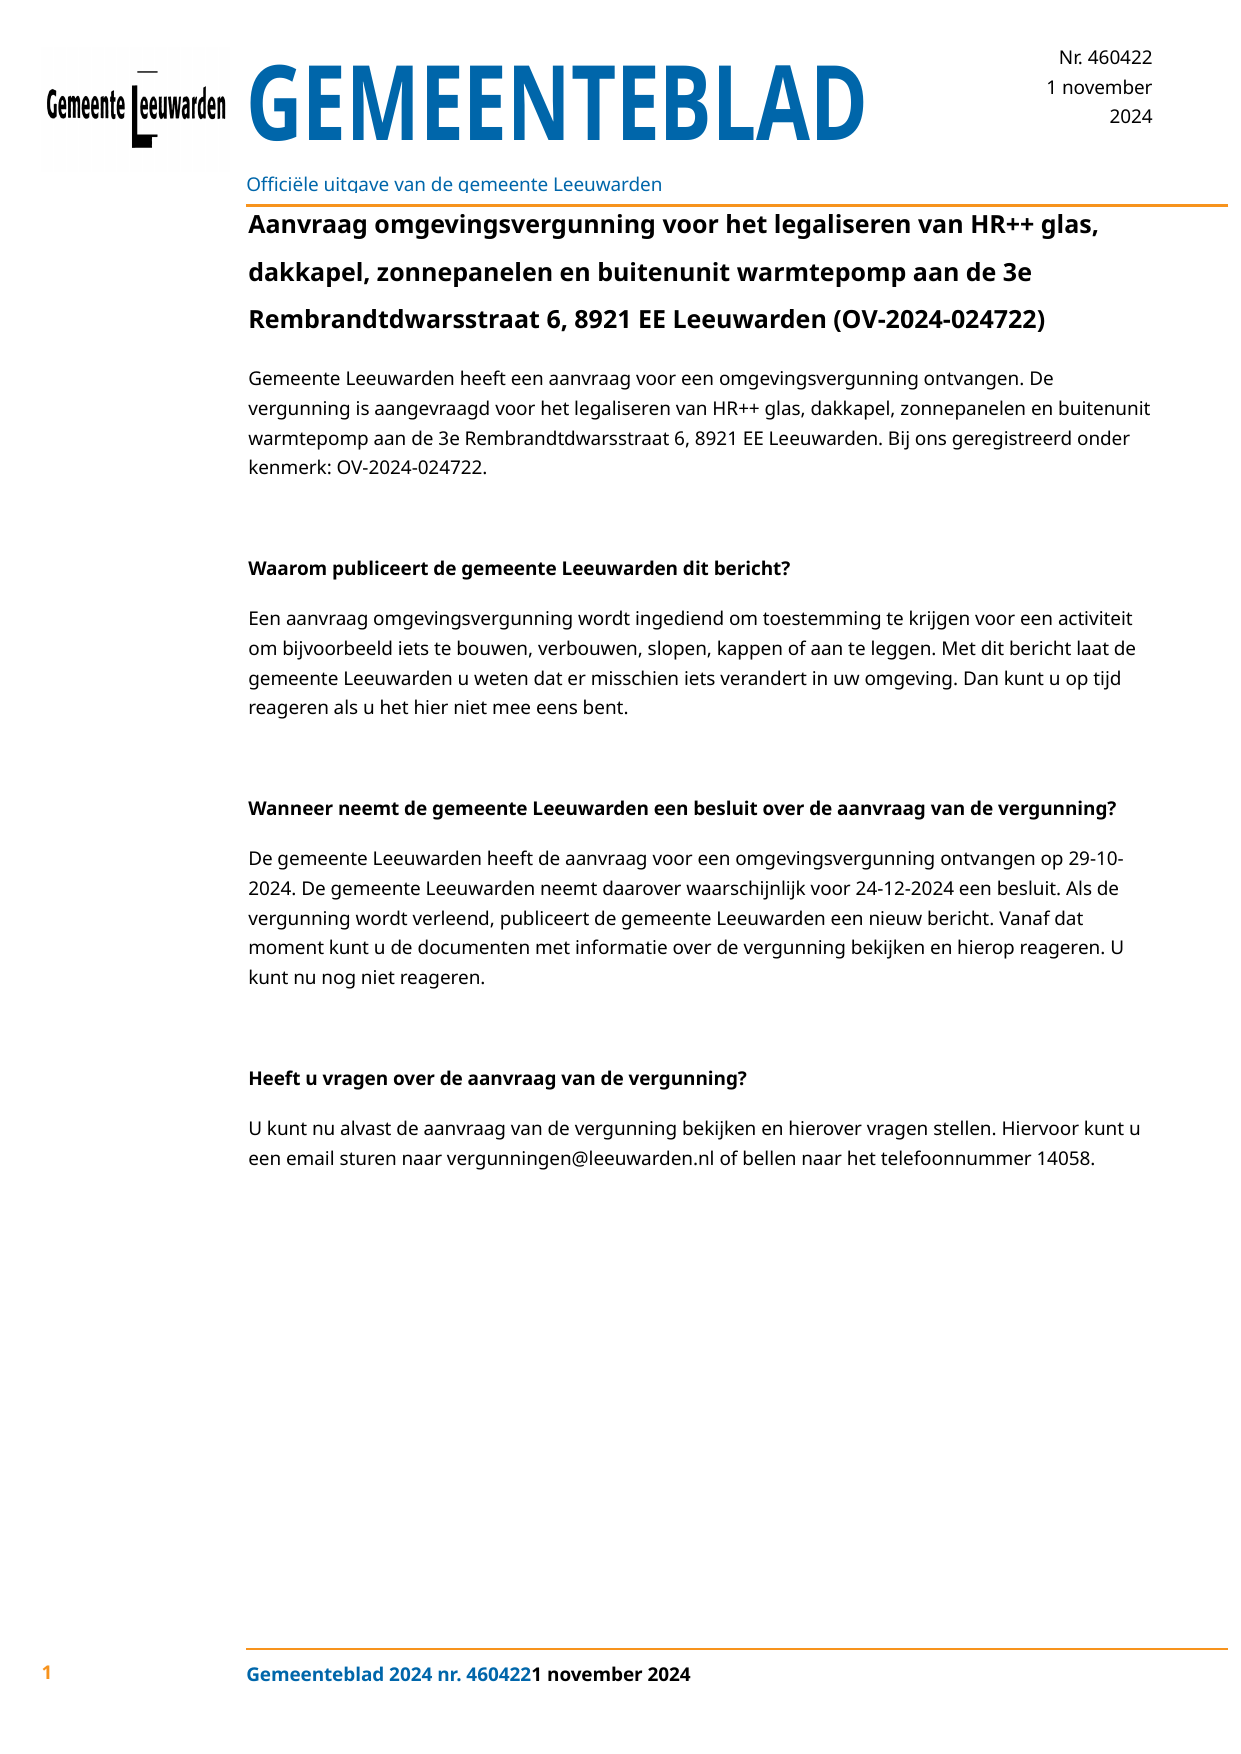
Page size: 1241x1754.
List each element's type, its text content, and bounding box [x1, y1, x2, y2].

text Een aanvraag omgevingsvergunning wordt ingediend om toestemming te krijgen voor een activiteit om bijvoorbeeld iets te bouwen, verbouwen, slopen, kappen of aan te leggen. Met dit bericht laat de gemeente Leeuwarden u weten dat er misschien iets verandert in uw omgeving. Dan kunt u op tijd reageren als u het hier niet mee eens bent. [248, 606, 1152, 720]
picture [41, 47, 231, 172]
text De gemeente Leeuwarden heeft de aanvraag voor een omgevingsvergunning ontvangen op 29-10-2024. De gemeente Leeuwarden neemt daarover waarschijnlijk voor 24-12-2024 een besluit. Als de vergunning wordt verleend, publiceert de gemeente Leeuwarden een nieuw bericht. Vanaf dat moment kunt u de documenten met informatie over de vergunning bekijken en hierop reageren. U kunt nu nog niet reageren. [248, 846, 1152, 989]
text Waarom publiceert de gemeente Leeuwarden dit bericht? [248, 555, 1152, 581]
text Gemeente Leeuwarden heeft een aanvraag voor een omgevingsvergunning ontvangen. De vergunning is aangevraagd voor het legaliseren van HR++ glas, dakkapel, zonnepanelen en buitenunit warmtepomp aan de 3e Rembrandtdwarsstraat 6, 8921 EE Leeuwarden. Bij ons geregistreerd onder kenmerk: OV-2024-024722. [248, 366, 1152, 480]
text Aanvraag omgevingsvergunning voor het legaliseren van HR++ glas, dakkapel, zonnepanelen en buitenunit warmtepomp aan de 3e Rembrandtdwarsstraat 6, 8921 EE Leeuwarden (OV-2024-024722) [248, 207, 1152, 336]
text Heeft u vragen over de aanvraag van de vergunning? [248, 1065, 1152, 1090]
text U kunt nu alvast de aanvraag van de vergunning bekijken en hierover vragen stellen. Hiervoor kunt u een email sturen naar vergunningen@leeuwarden.nl of bellen naar het telefoonnummer 14058. [248, 1115, 1152, 1170]
text Wanneer neemt de gemeente Leeuwarden een besluit over de aanvraag van de vergunning? [248, 795, 1152, 821]
